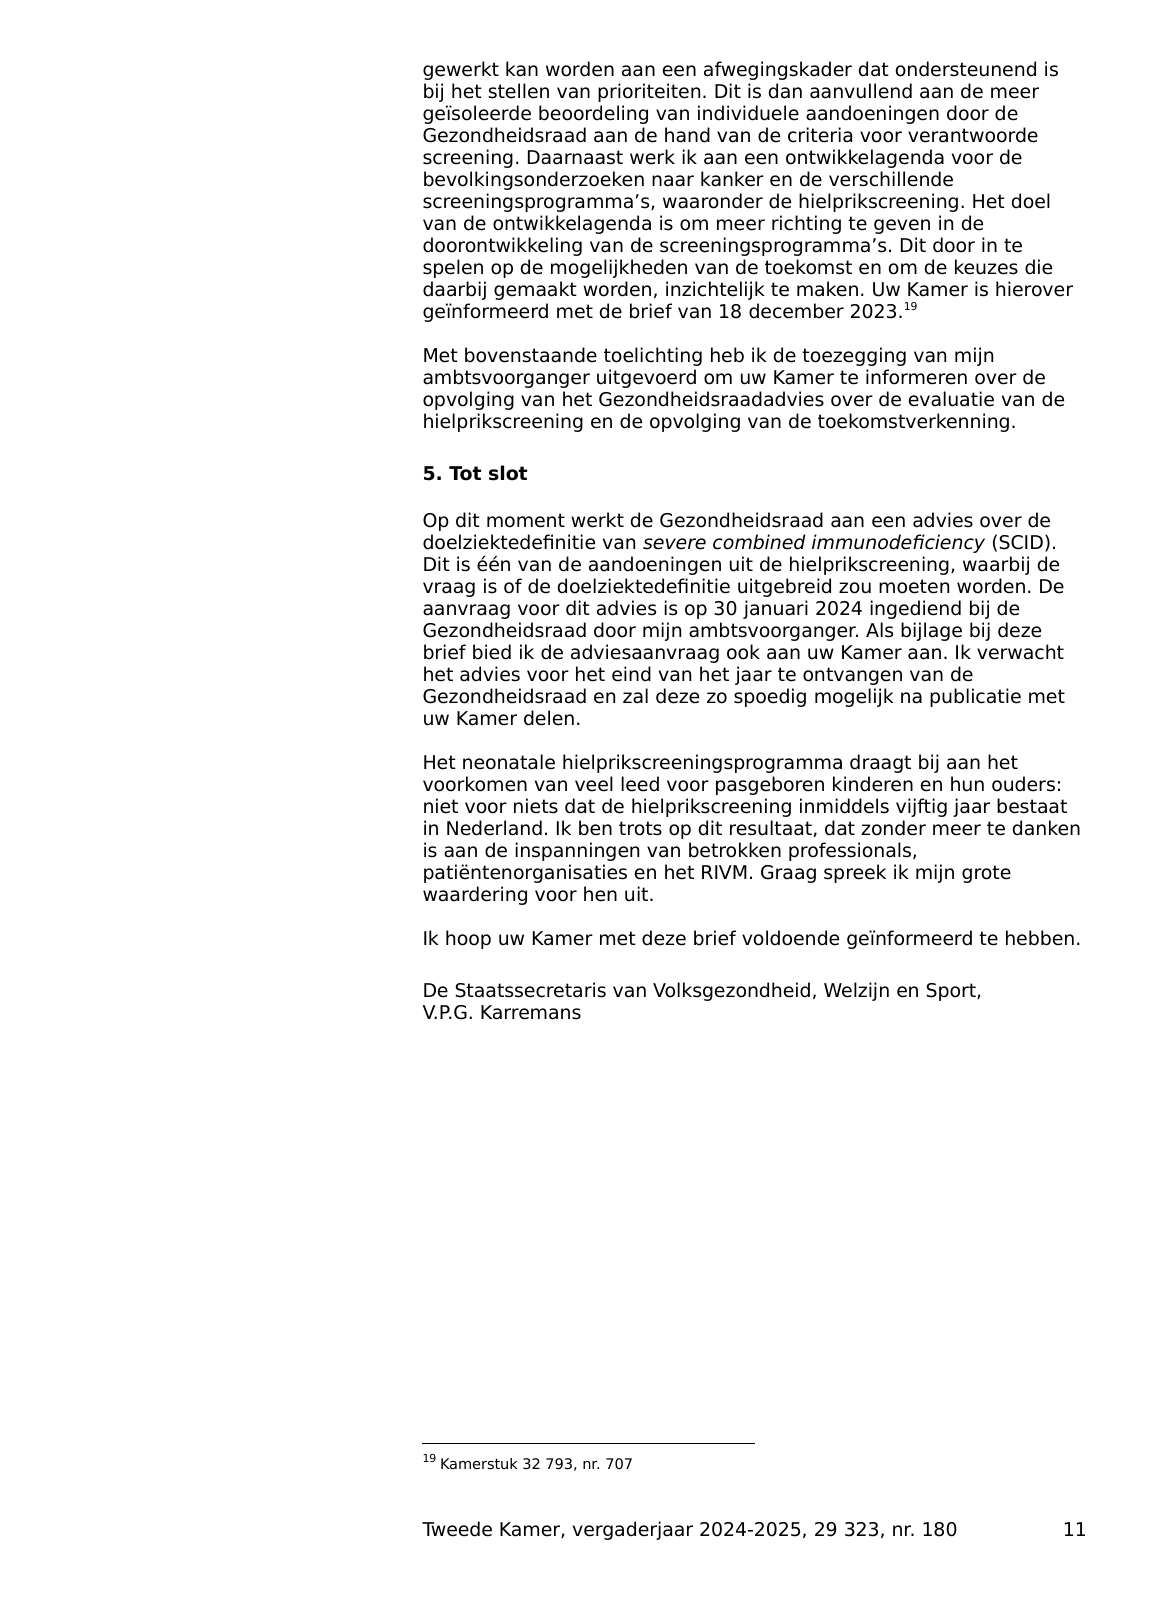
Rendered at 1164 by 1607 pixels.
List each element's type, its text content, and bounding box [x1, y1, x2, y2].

subtitle 5. Tot slot [422, 463, 1087, 485]
text Kamerstuk 32 793, nr. 707 [422, 1452, 1087, 1474]
text gewerkt kan worden aan een afwegingskader dat ondersteunend is bij het stellen van prioriteiten. Dit is dan aanvullend aan de meer geïsoleerde beoordeling van individuele aandoeningen door de Gezondheidsraad aan de hand van de criteria voor verantwoorde screening. Daarnaast werk ik aan een ontwikkelagenda voor de bevolkingsonderzoeken naar kanker en de verschillende screeningsprogramma’s, waaronder de hielprikscreening. Het doel van de ontwikkelagenda is om meer richting te geven in de doorontwikkeling van de screeningsprogramma’s. Dit door in te spelen op de mogelijkheden van de toekomst en om de keuzes die daarbij gemaakt worden, inzichtelijk te maken. Uw Kamer is hierover geïnformeerd met de brief van 18 december 2023. [422, 59, 1087, 323]
text Op dit moment werkt de Gezondheidsraad aan een advies over de doelziektedefinitie van severe combined immunodeficiency (SCID). Dit is één van de aandoeningen uit de hielprikscreening, waarbij de vraag is of de doelziektedefinitie uitgebreid zou moeten worden. De aanvraag voor dit advies is op 30 januari 2024 ingediend bij de Gezondheidsraad door mijn ambtsvoorganger. Als bijlage bij deze brief bied ik de adviesaanvraag ook aan uw Kamer aan. Ik verwacht het advies voor het eind van het jaar te ontvangen van de Gezondheidsraad en zal deze zo spoedig mogelijk na publicatie met uw Kamer delen. [422, 510, 1087, 730]
text Met bovenstaande toelichting heb ik de toezegging van mijn ambtsvoorganger uitgevoerd om uw Kamer te informeren over de opvolging van het Gezondheidsraadadvies over de evaluatie van de hielprikscreening en de opvolging van de toekomstverkenning. [422, 345, 1087, 433]
text De Staatssecretaris van Volksgezondheid, Welzijn en Sport, V.P.G. Karremans [422, 980, 1087, 1024]
text Het neonatale hielprikscreeningsprogramma draagt bij aan het voorkomen van veel leed voor pasgeboren kinderen en hun ouders: niet voor niets dat de hielprikscreening inmiddels vijftig jaar bestaat in Nederland. Ik ben trots op dit resultaat, dat zonder meer te danken is aan de inspanningen van betrokken professionals, patiëntenorganisaties en het RIVM. Graag spreek ik mijn grote waardering voor hen uit. [422, 752, 1087, 906]
text Ik hoop uw Kamer met deze brief voldoende geïnformeerd te hebben. [422, 928, 1087, 950]
